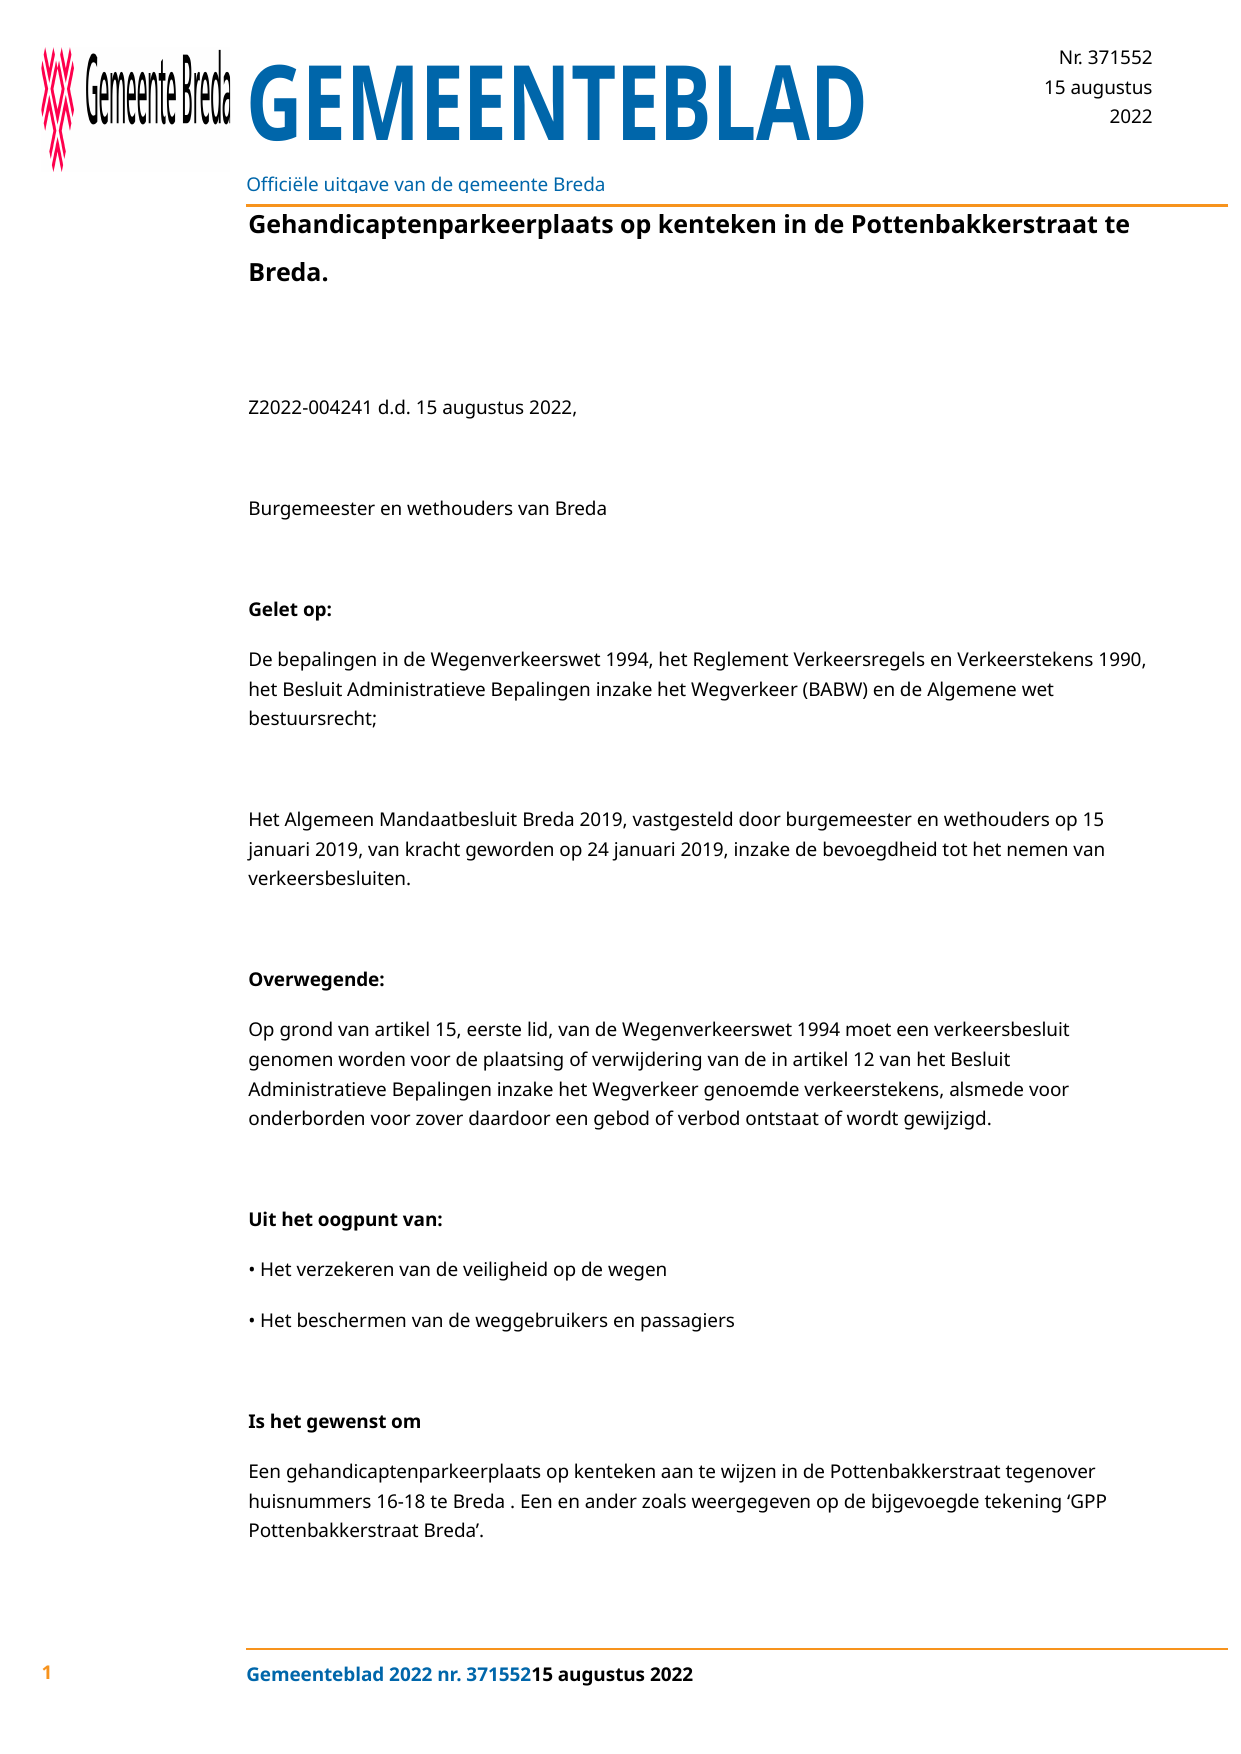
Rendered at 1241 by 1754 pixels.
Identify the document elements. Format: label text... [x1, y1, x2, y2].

text De bepalingen in de Wegenverkeerswet 1994, het Reglement Verkeersregels en Verkeerstekens 1990, het Besluit Administratieve Bepalingen inzake het Wegverkeer (BABW) en de Algemene wet bestuursrecht; [248, 646, 1152, 731]
text Overwegende: [248, 966, 1152, 992]
text Is het gewenst om [248, 1408, 1152, 1433]
text Burgemeester en wethouders van Breda [248, 495, 1152, 521]
text • Het verzekeren van de veiligheid op de wegen [248, 1257, 1152, 1282]
text Uit het oogpunt van: [248, 1206, 1152, 1232]
text Gelet op: [248, 596, 1152, 621]
text Gehandicaptenparkeerplaats op kenteken in de Pottenbakkerstraat te Breda. [248, 207, 1152, 288]
text Het Algemeen Mandaatbesluit Breda 2019, vastgesteld door burgemeester en wethouders op 15 januari 2019, van kracht geworden op 24 januari 2019, inzake de bevoegdheid tot het nemen van verkeersbesluiten. [248, 806, 1152, 891]
picture [41, 47, 231, 172]
text Z2022-004241 d.d. 15 augustus 2022, [248, 394, 1152, 420]
text • Het beschermen van de weggebruikers en passagiers [248, 1307, 1152, 1333]
text Een gehandicaptenparkeerplaats op kenteken aan te wijzen in de Pottenbakkerstraat tegenover huisnummers 16-18 te Breda . Een en ander zoals weergegeven op de bijgevoegde tekening ‘GPP Pottenbakkerstraat Breda’. [248, 1458, 1152, 1543]
text Op grond van artikel 15, eerste lid, van de Wegenverkeerswet 1994 moet een verkeersbesluit genomen worden voor de plaatsing of verwijdering van de in artikel 12 van het Besluit Administratieve Bepalingen inzake het Wegverkeer genoemde verkeerstekens, alsmede voor onderborden voor zover daardoor een gebod of verbod ontstaat of wordt gewijzigd. [248, 1017, 1152, 1131]
